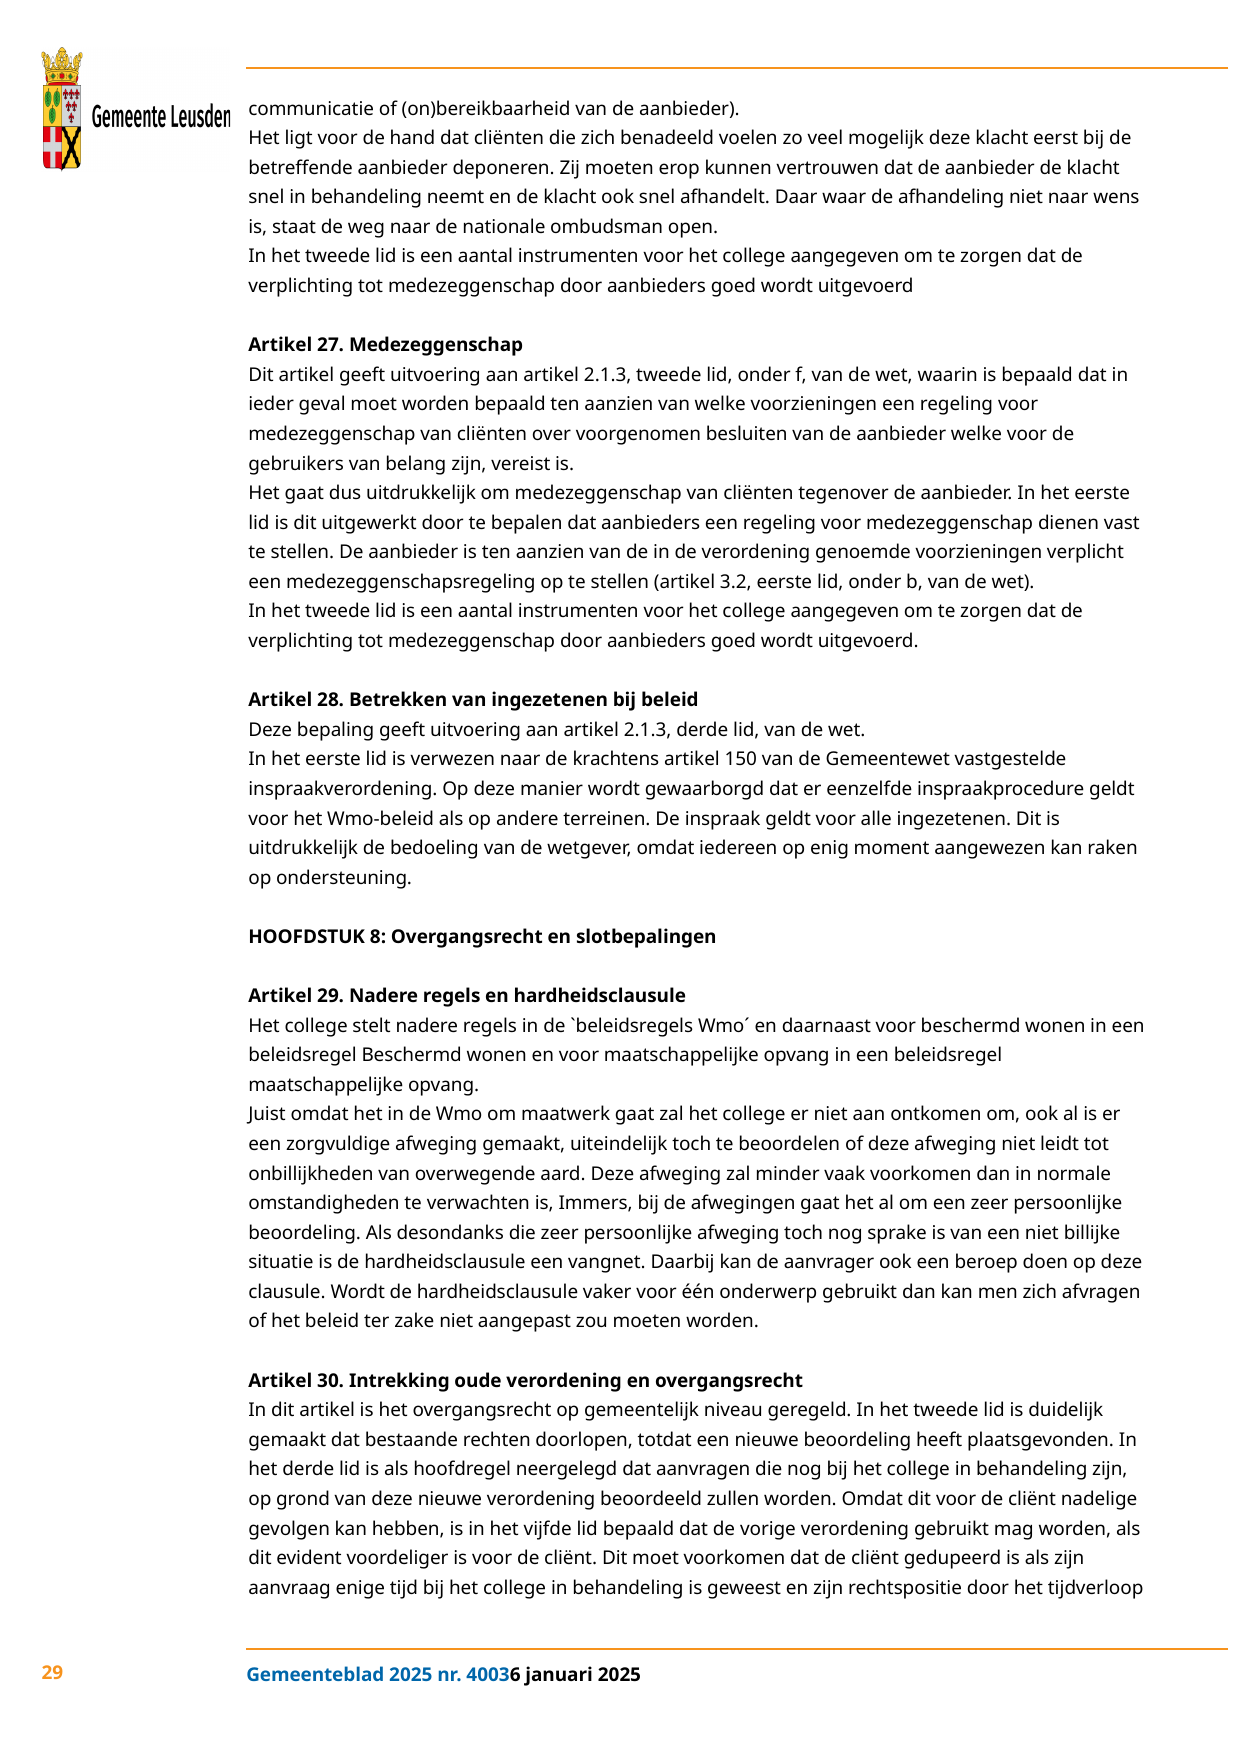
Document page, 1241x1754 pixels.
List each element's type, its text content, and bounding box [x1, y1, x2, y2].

text Dit artikel geeft uitvoering aan artikel 2.1.3, tweede lid, onder f, van de wet, waarin is bepaald dat in ieder geval moet worden bepaald ten aanzien van welke voorzieningen een regeling voor medezeggenschap van cliënten over voorgenomen besluiten van de aanbieder welke voor de gebruikers van belang zijn, vereist is. [248, 361, 1152, 476]
text In het eerste lid is verwezen naar de krachtens artikel 150 van de Gemeentewet vastgestelde inspraakverordening. Op deze manier wordt gewaarborgd dat er eenzelfde inspraakprocedure geldt voor het Wmo‐beleid als op andere terreinen. De inspraak geldt voor alle ingezetenen. Dit is uitdrukkelijk de bedoeling van de wetgever, omdat iedereen op enig moment aangewezen kan raken op ondersteuning. [248, 746, 1152, 890]
text Deze bepaling geeft uitvoering aan artikel 2.1.3, derde lid, van de wet. [248, 716, 1152, 742]
text betreffende aanbieder deponeren. Zij moeten erop kunnen vertrouwen dat de aanbieder de klacht snel in behandeling neemt en de klacht ook snel afhandelt. Daar waar de afhandeling niet naar wens is, staat de weg naar de nationale ombudsman open. [248, 154, 1152, 239]
text In het tweede lid is een aantal instrumenten voor het college aangegeven om te zorgen dat de verplichting tot medezeggenschap door aanbieders goed wordt uitgevoerd. [248, 598, 1152, 653]
text Het ligt voor de hand dat cliënten die zich benadeeld voelen zo veel mogelijk deze klacht eerst bij de [248, 124, 1152, 150]
text In het tweede lid is een aantal instrumenten voor het college aangegeven om te zorgen dat de verplichting tot medezeggenschap door aanbieders goed wordt uitgevoerd [248, 243, 1152, 298]
text Het college stelt nadere regels in de `beleidsregels Wmo´ en daarnaast voor beschermd wonen in een beleidsregel Beschermd wonen en voor maatschappelijke opvang in een beleidsregel maatschappelijke opvang. [248, 1012, 1152, 1097]
text Het gaat dus uitdrukkelijk om medezeggenschap van cliënten tegenover de aanbieder. In het eerste lid is dit uitgewerkt door te bepalen dat aanbieders een regeling voor medezeggenschap dienen vast te stellen. De aanbieder is ten aanzien van de in de verordening genoemde voorzieningen verplicht een medezeggenschapsregeling op te stellen (artikel 3.2, eerste lid, onder b, van de wet). [248, 479, 1152, 594]
text Artikel 30. Intrekking oude verordening en overgangsrecht [248, 1367, 1152, 1393]
text communicatie of (on)bereikbaarheid van de aanbieder). [248, 95, 1152, 121]
text In dit artikel is het overgangsrecht op gemeentelijk niveau geregeld. In het tweede lid is duidelijk gemaakt dat bestaande rechten doorlopen, totdat een nieuwe beoordeling heeft plaatsgevonden. In het derde lid is als hoofdregel neergelegd dat aanvragen die nog bij het college in behandeling zijn, op grond van deze nieuwe verordening beoordeeld zullen worden. Omdat dit voor de cliënt nadelige gevolgen kan hebben, is in het vijfde lid bepaald dat de vorige verordening gebruikt mag worden, als dit evident voordeliger is voor de cliënt. Dit moet voorkomen dat de cliënt gedupeerd is als zijn aanvraag enige tijd bij het college in behandeling is geweest en zijn rechtspositie door het tijdverloop [248, 1396, 1152, 1600]
text Artikel 29. Nadere regels en hardheidsclausule [248, 982, 1152, 1008]
text Juist omdat het in de Wmo om maatwerk gaat zal het college er niet aan ontkomen om, ook al is er een zorgvuldige afweging gemaakt, uiteindelijk toch te beoordelen of deze afweging niet leidt tot onbillijkheden van overwegende aard. Deze afweging zal minder vaak voorkomen dan in normale omstandigheden te verwachten is, Immers, bij de afwegingen gaat het al om een zeer persoonlijke beoordeling. Als desondanks die zeer persoonlijke afweging toch nog sprake is van een niet billijke situatie is de hardheidsclausule een vangnet. Daarbij kan de aanvrager ook een beroep doen op deze clausule. Wordt de hardheidsclausule vaker voor één onderwerp gebruikt dan kan men zich afvragen of het beleid ter zake niet aangepast zou moeten worden. [248, 1101, 1152, 1333]
text HOOFDSTUK 8: Overgangsrecht en slotbepalingen [248, 923, 1152, 949]
picture [41, 47, 231, 172]
text Artikel 27. Medezeggenschap [248, 331, 1152, 357]
text Artikel 28. Betrekken van ingezetenen bij beleid [248, 686, 1152, 712]
